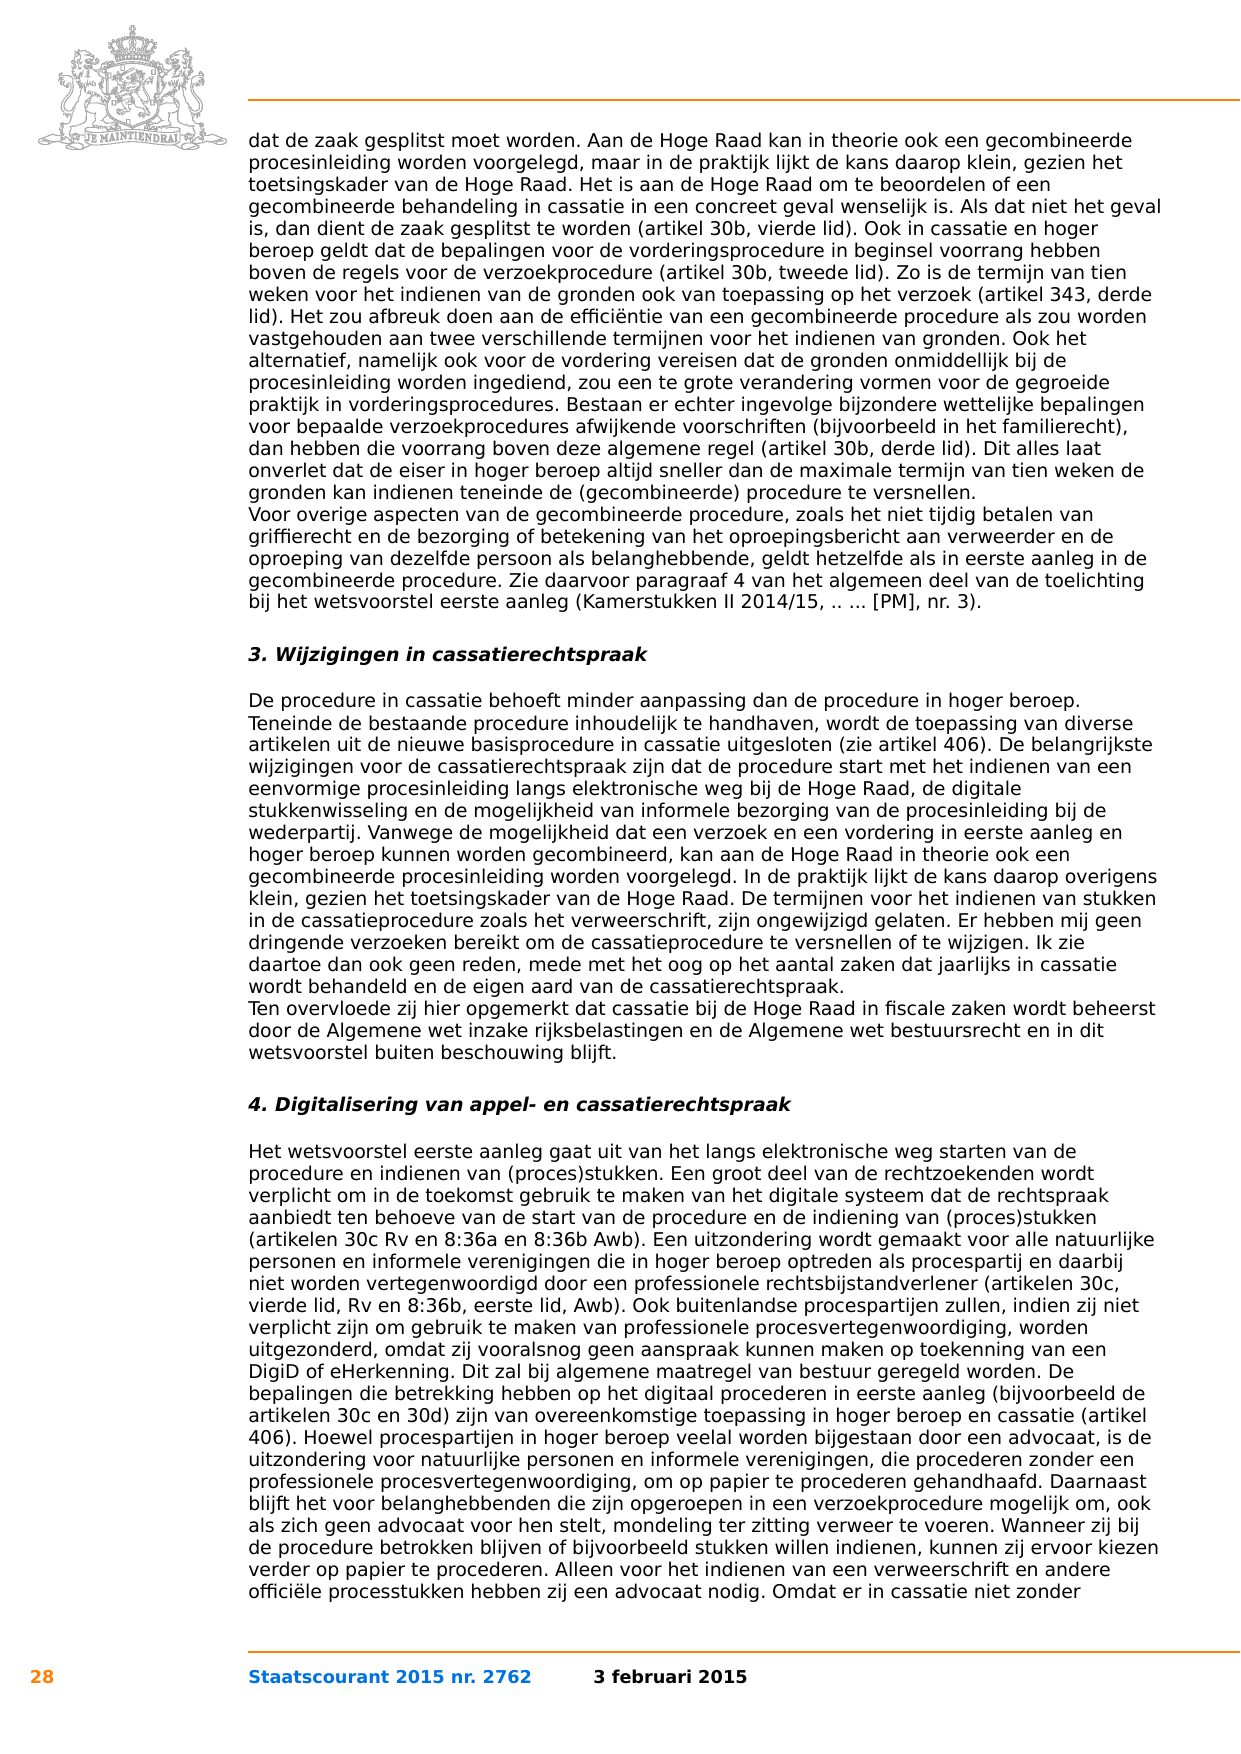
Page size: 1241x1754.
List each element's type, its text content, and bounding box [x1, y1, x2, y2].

text Ten overvloede zij hier opgemerkt dat cassatie bij de Hoge Raad in fiscale zaken wordt beheerst door de Algemene wet inzake rijksbelastingen en de Algemene wet bestuursrecht en in dit wetsvoorstel buiten beschouwing blijft. [248, 998, 1163, 1064]
text Voor overige aspecten van de gecombineerde procedure, zoals het niet tijdig betalen van griffierecht en de bezorging of betekening van het oproepingsbericht aan verweerder en de oproeping van dezelfde persoon als belanghebbende, geldt hetzelfde als in eerste aanleg in de gecombineerde procedure. Zie daarvoor paragraaf 4 van het algemeen deel van de toelichting bij het wetsvoorstel eerste aanleg (Kamerstukken II 2014/15, .. ... [PM], nr. 3). [248, 503, 1163, 613]
subtitle 4. Digitalisering van appel- en cassatierechtspraak [248, 1094, 1163, 1116]
picture [38, 25, 227, 150]
text De procedure in cassatie behoeft minder aanpassing dan de procedure in hoger beroep. Teneinde de bestaande procedure inhoudelijk te handhaven, wordt de toepassing van diverse artikelen uit de nieuwe basisprocedure in cassatie uitgesloten (zie artikel 406). De belangrijkste wijzigingen voor de cassatierechtspraak zijn dat de procedure start met het indienen van een eenvormige procesinleiding langs elektronische weg bij de Hoge Raad, de digitale stukkenwisseling en de mogelijkheid van informele bezorging van de procesinleiding bij de wederpartij. Vanwege de mogelijkheid dat een verzoek en een vordering in eerste aanleg en hoger beroep kunnen worden gecombineerd, kan aan de Hoge Raad in theorie ook een gecombineerde procesinleiding worden voorgelegd. In de praktijk lijkt de kans daarop overigens klein, gezien het toetsingskader van de Hoge Raad. De termijnen voor het indienen van stukken in de cassatieprocedure zoals het verweerschrift, zijn ongewijzigd gelaten. Er hebben mij geen dringende verzoeken bereikt om de cassatieprocedure te versnellen of te wijzigen. Ik zie daartoe dan ook geen reden, mede met het oog op het aantal zaken dat jaarlijks in cassatie wordt behandeld en de eigen aard van de cassatierechtspraak. [248, 690, 1163, 998]
subtitle 3. Wijzigingen in cassatierechtspraak [248, 643, 1163, 665]
text dat de zaak gesplitst moet worden. Aan de Hoge Raad kan in theorie ook een gecombineerde procesinleiding worden voorgelegd, maar in de praktijk lijkt de kans daarop klein, gezien het toetsingskader van de Hoge Raad. Het is aan de Hoge Raad om te beoordelen of een gecombineerde behandeling in cassatie in een concreet geval wenselijk is. Als dat niet het geval is, dan dient de zaak gesplitst te worden (artikel 30b, vierde lid). Ook in cassatie en hoger beroep geldt dat de bepalingen voor de vorderingsprocedure in beginsel voorrang hebben boven de regels voor de verzoekprocedure (artikel 30b, tweede lid). Zo is de termijn van tien weken voor het indienen van de gronden ook van toepassing op het verzoek (artikel 343, derde lid). Het zou afbreuk doen aan de efficiëntie van een gecombineerde procedure als zou worden vastgehouden aan twee verschillende termijnen voor het indienen van gronden. Ook het alternatief, namelijk ook voor de vordering vereisen dat de gronden onmiddellijk bij de procesinleiding worden ingediend, zou een te grote verandering vormen voor de gegroeide praktijk in vorderingsprocedures. Bestaan er echter ingevolge bijzondere wettelijke bepalingen voor bepaalde verzoekprocedures afwijkende voorschriften (bijvoorbeeld in het familierecht), dan hebben die voorrang boven deze algemene regel (artikel 30b, derde lid). Dit alles laat onverlet dat de eiser in hoger beroep altijd sneller dan de maximale termijn van tien weken de gronden kan indienen teneinde de (gecombineerde) procedure te versnellen. [248, 130, 1163, 503]
text Het wetsvoorstel eerste aanleg gaat uit van het langs elektronische weg starten van de procedure en indienen van (proces)stukken. Een groot deel van de rechtzoekenden wordt verplicht om in de toekomst gebruik te maken van het digitale systeem dat de rechtspraak aanbiedt ten behoeve van de start van de procedure en de indiening van (proces)stukken (artikelen 30c Rv en 8:36a en 8:36b Awb). Een uitzondering wordt gemaakt voor alle natuurlijke personen en informele verenigingen die in hoger beroep optreden als procespartij en daarbij niet worden vertegenwoordigd door een professionele rechtsbijstandverlener (artikelen 30c, vierde lid, Rv en 8:36b, eerste lid, Awb). Ook buitenlandse procespartijen zullen, indien zij niet verplicht zijn om gebruik te maken van professionele procesvertegenwoordiging, worden uitgezonderd, omdat zij vooralsnog geen aanspraak kunnen maken op toekenning van een DigiD of eHerkenning. Dit zal bij algemene maatregel van bestuur geregeld worden. De bepalingen die betrekking hebben op het digitaal procederen in eerste aanleg (bijvoorbeeld de artikelen 30c en 30d) zijn van overeenkomstige toepassing in hoger beroep en cassatie (artikel 406). Hoewel procespartijen in hoger beroep veelal worden bijgestaan door een advocaat, is de uitzondering voor natuurlijke personen en informele verenigingen, die procederen zonder een professionele procesvertegenwoordiging, om op papier te procederen gehandhaafd. Daarnaast blijft het voor belanghebbenden die zijn opgeroepen in een verzoekprocedure mogelijk om, ook als zich geen advocaat voor hen stelt, mondeling ter zitting verweer te voeren. Wanneer zij bij de procedure betrokken blijven of bijvoorbeeld stukken willen indienen, kunnen zij ervoor kiezen verder op papier te procederen. Alleen voor het indienen van een verweerschrift en andere officiële processtukken hebben zij een advocaat nodig. Omdat er in cassatie niet zonder [248, 1141, 1163, 1603]
